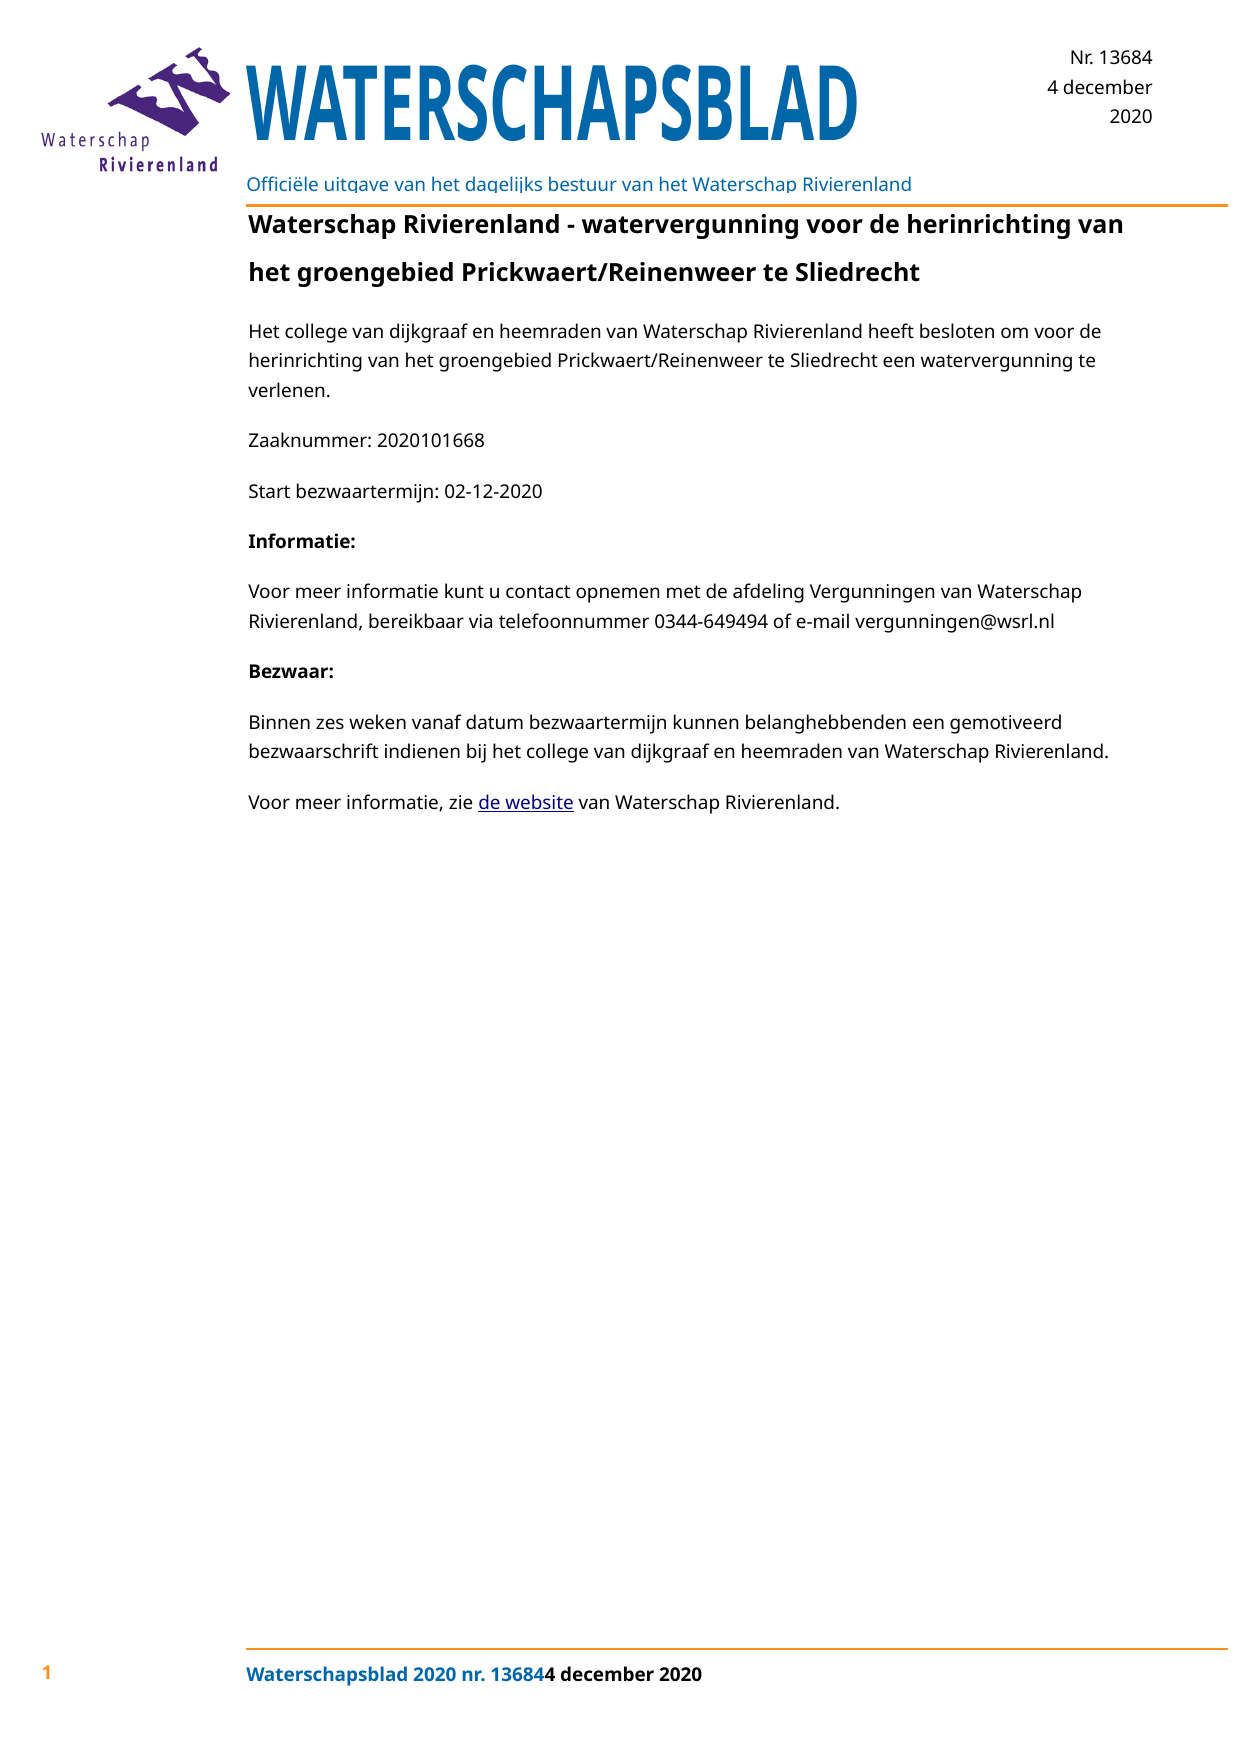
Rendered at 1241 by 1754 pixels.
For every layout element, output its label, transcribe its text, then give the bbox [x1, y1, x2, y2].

text Waterschap Rivierenland - watervergunning voor de herinrichting van het groengebied Prickwaert/Reinenweer te Sliedrecht [248, 207, 1152, 288]
text Voor meer informatie, zie de website van Waterschap Rivierenland. [248, 789, 1152, 815]
text Bezwaar: [248, 659, 1152, 684]
text Voor meer informatie kunt u contact opnemen met de afdeling Vergunningen van Waterschap Rivierenland, bereikbaar via telefoonnummer 0344-649494 of e-mail vergunningen@wsrl.nl [248, 579, 1152, 634]
text Het college van dijkgraaf en heemraden van Waterschap Rivierenland heeft besloten om voor de herinrichting van het groengebied Prickwaert/Reinenweer te Sliedrecht een watervergunning te verlenen. [248, 318, 1152, 403]
text Informatie: [248, 528, 1152, 554]
text Zaaknummer: 2020101668 [248, 427, 1152, 453]
picture [41, 47, 231, 172]
text Binnen zes weken vanaf datum bezwaartermijn kunnen belanghebbenden een gemotiveerd bezwaarschrift indienen bij het college van dijkgraaf en heemraden van Waterschap Rivierenland. [248, 709, 1152, 764]
text Start bezwaartermijn: 02-12-2020 [248, 478, 1152, 504]
